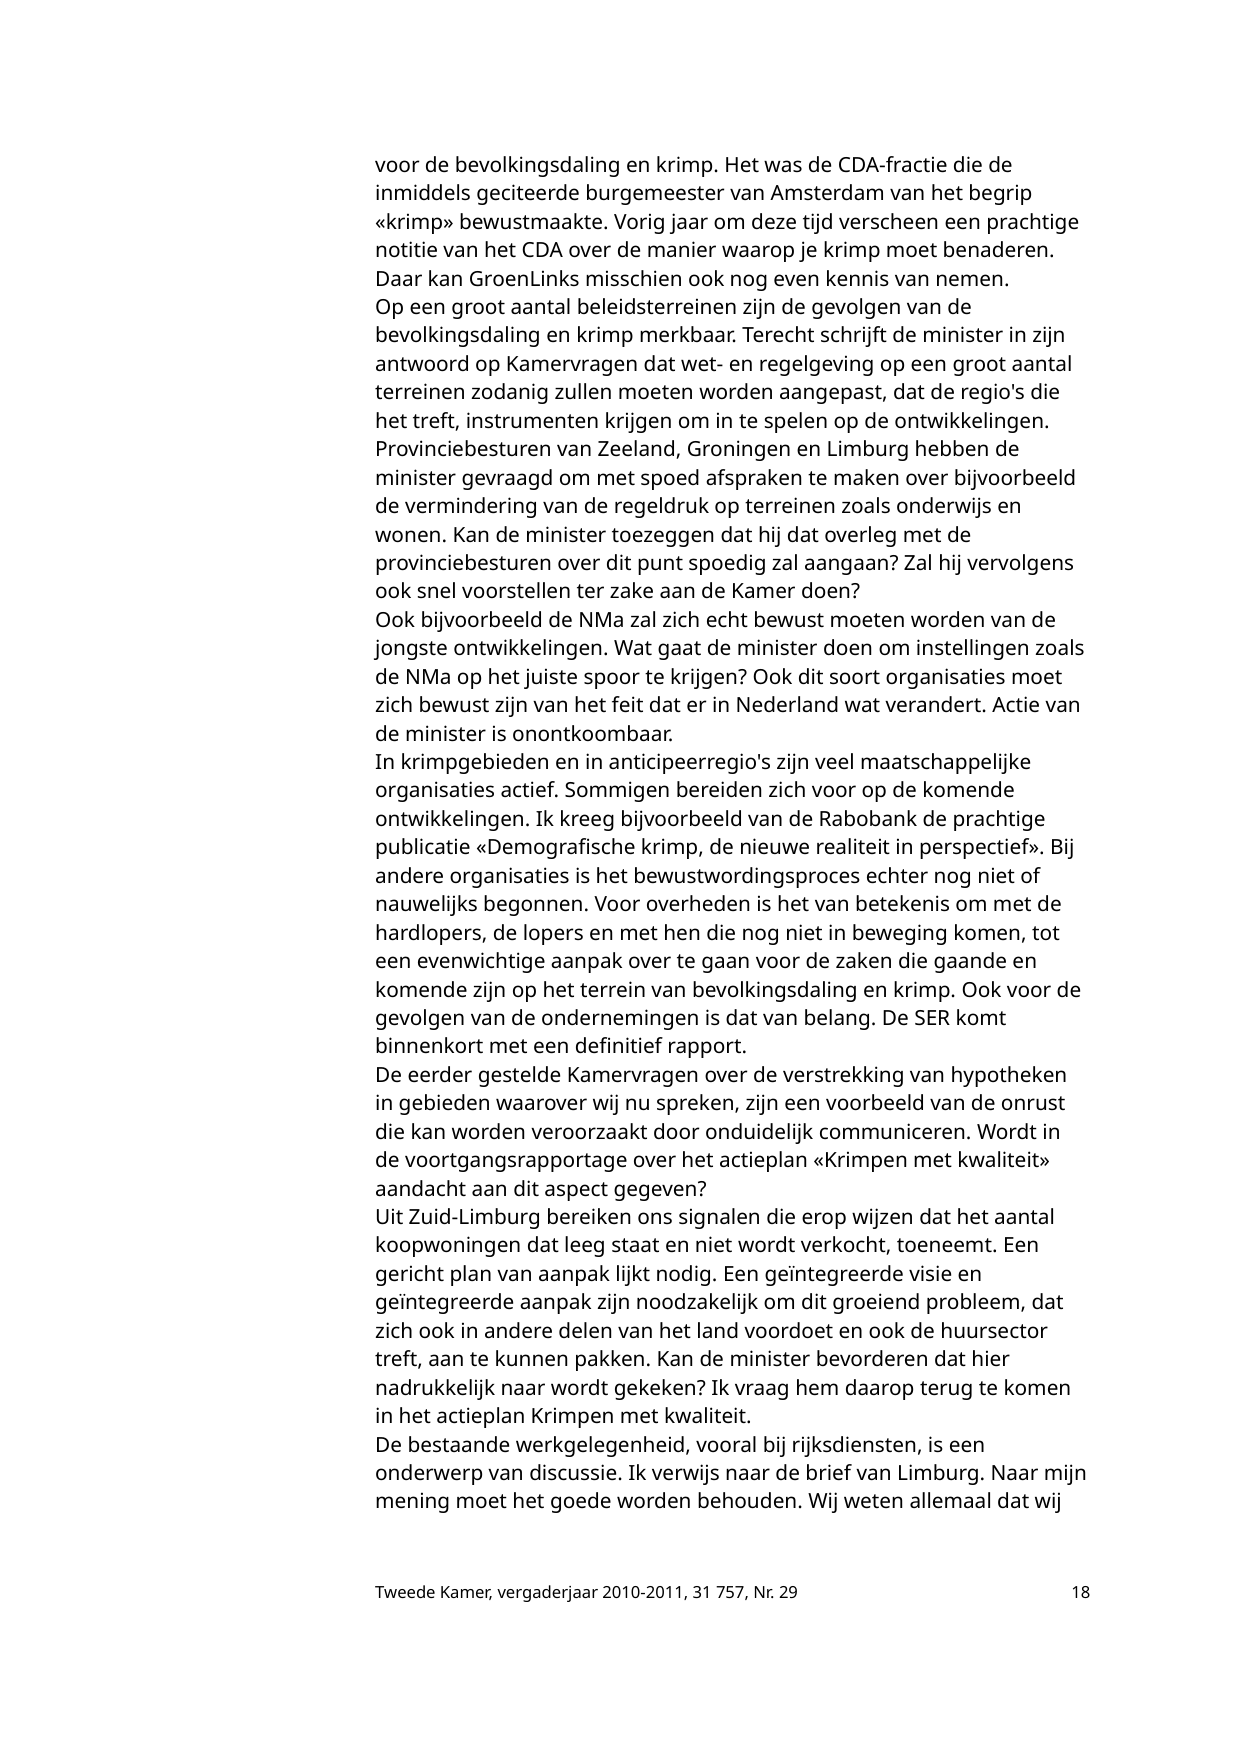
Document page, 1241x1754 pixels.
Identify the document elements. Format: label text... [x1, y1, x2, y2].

text Uit Zuid-Limburg bereiken ons signalen die erop wijzen dat het aantal koopwoningen dat leeg staat en niet wordt verkocht, toeneemt. Een gericht plan van aanpak lijkt nodig. Een geïntegreerde visie en geïntegreerde aanpak zijn noodzakelijk om dit groeiend probleem, dat zich ook in andere delen van het land voordoet en ook de huursector treft, aan te kunnen pakken. Kan de minister bevorderen dat hier nadrukkelijk naar wordt gekeken? Ik vraag hem daarop terug te komen in het actieplan Krimpen met kwaliteit. [375, 1202, 1090, 1430]
text voor de bevolkingsdaling en krimp. Het was de CDA-fractie die de inmiddels geciteerde burgemeester van Amsterdam van het begrip «krimp» bewustmaakte. Vorig jaar om deze tijd verscheen een prachtige notitie van het CDA over de manier waarop je krimp moet benaderen. Daar kan GroenLinks misschien ook nog even kennis van nemen. [375, 150, 1090, 292]
text Op een groot aantal beleidsterreinen zijn de gevolgen van de bevolkingsdaling en krimp merkbaar. Terecht schrijft de minister in zijn antwoord op Kamervragen dat wet- en regelgeving op een groot aantal terreinen zodanig zullen moeten worden aangepast, dat de regio's die het treft, instrumenten krijgen om in te spelen op de ontwikkelingen. Provinciebesturen van Zeeland, Groningen en Limburg hebben de minister gevraagd om met spoed afspraken te maken over bijvoorbeeld de vermindering van de regeldruk op terreinen zoals onderwijs en wonen. Kan de minister toezeggen dat hij dat overleg met de provinciebesturen over dit punt spoedig zal aangaan? Zal hij vervolgens ook snel voorstellen ter zake aan de Kamer doen? [375, 292, 1090, 605]
text De eerder gestelde Kamervragen over de verstrekking van hypotheken in gebieden waarover wij nu spreken, zijn een voorbeeld van de onrust die kan worden veroorzaakt door onduidelijk communiceren. Wordt in de voortgangsrapportage over het actieplan «Krimpen met kwaliteit» aandacht aan dit aspect gegeven? [375, 1060, 1090, 1202]
text In krimpgebieden en in anticipeerregio's zijn veel maatschappelijke organisaties actief. Sommigen bereiden zich voor op de komende ontwikkelingen. Ik kreeg bijvoorbeeld van de Rabobank de prachtige publicatie «Demografische krimp, de nieuwe realiteit in perspectief». Bij andere organisaties is het bewustwordingsproces echter nog niet of nauwelijks begonnen. Voor overheden is het van betekenis om met de hardlopers, de lopers en met hen die nog niet in beweging komen, tot een evenwichtige aanpak over te gaan voor de zaken die gaande en komende zijn op het terrein van bevolkingsdaling en krimp. Ook voor de gevolgen van de ondernemingen is dat van belang. De SER komt binnenkort met een definitief rapport. [375, 747, 1090, 1060]
text De bestaande werkgelegenheid, vooral bij rijksdiensten, is een onderwerp van discussie. Ik verwijs naar de brief van Limburg. Naar mijn mening moet het goede worden behouden. Wij weten allemaal dat wij [375, 1430, 1090, 1515]
text Ook bijvoorbeeld de NMa zal zich echt bewust moeten worden van de jongste ontwikkelingen. Wat gaat de minister doen om instellingen zoals de NMa op het juiste spoor te krijgen? Ook dit soort organisaties moet zich bewust zijn van het feit dat er in Nederland wat verandert. Actie van de minister is onontkoombaar. [375, 605, 1090, 747]
